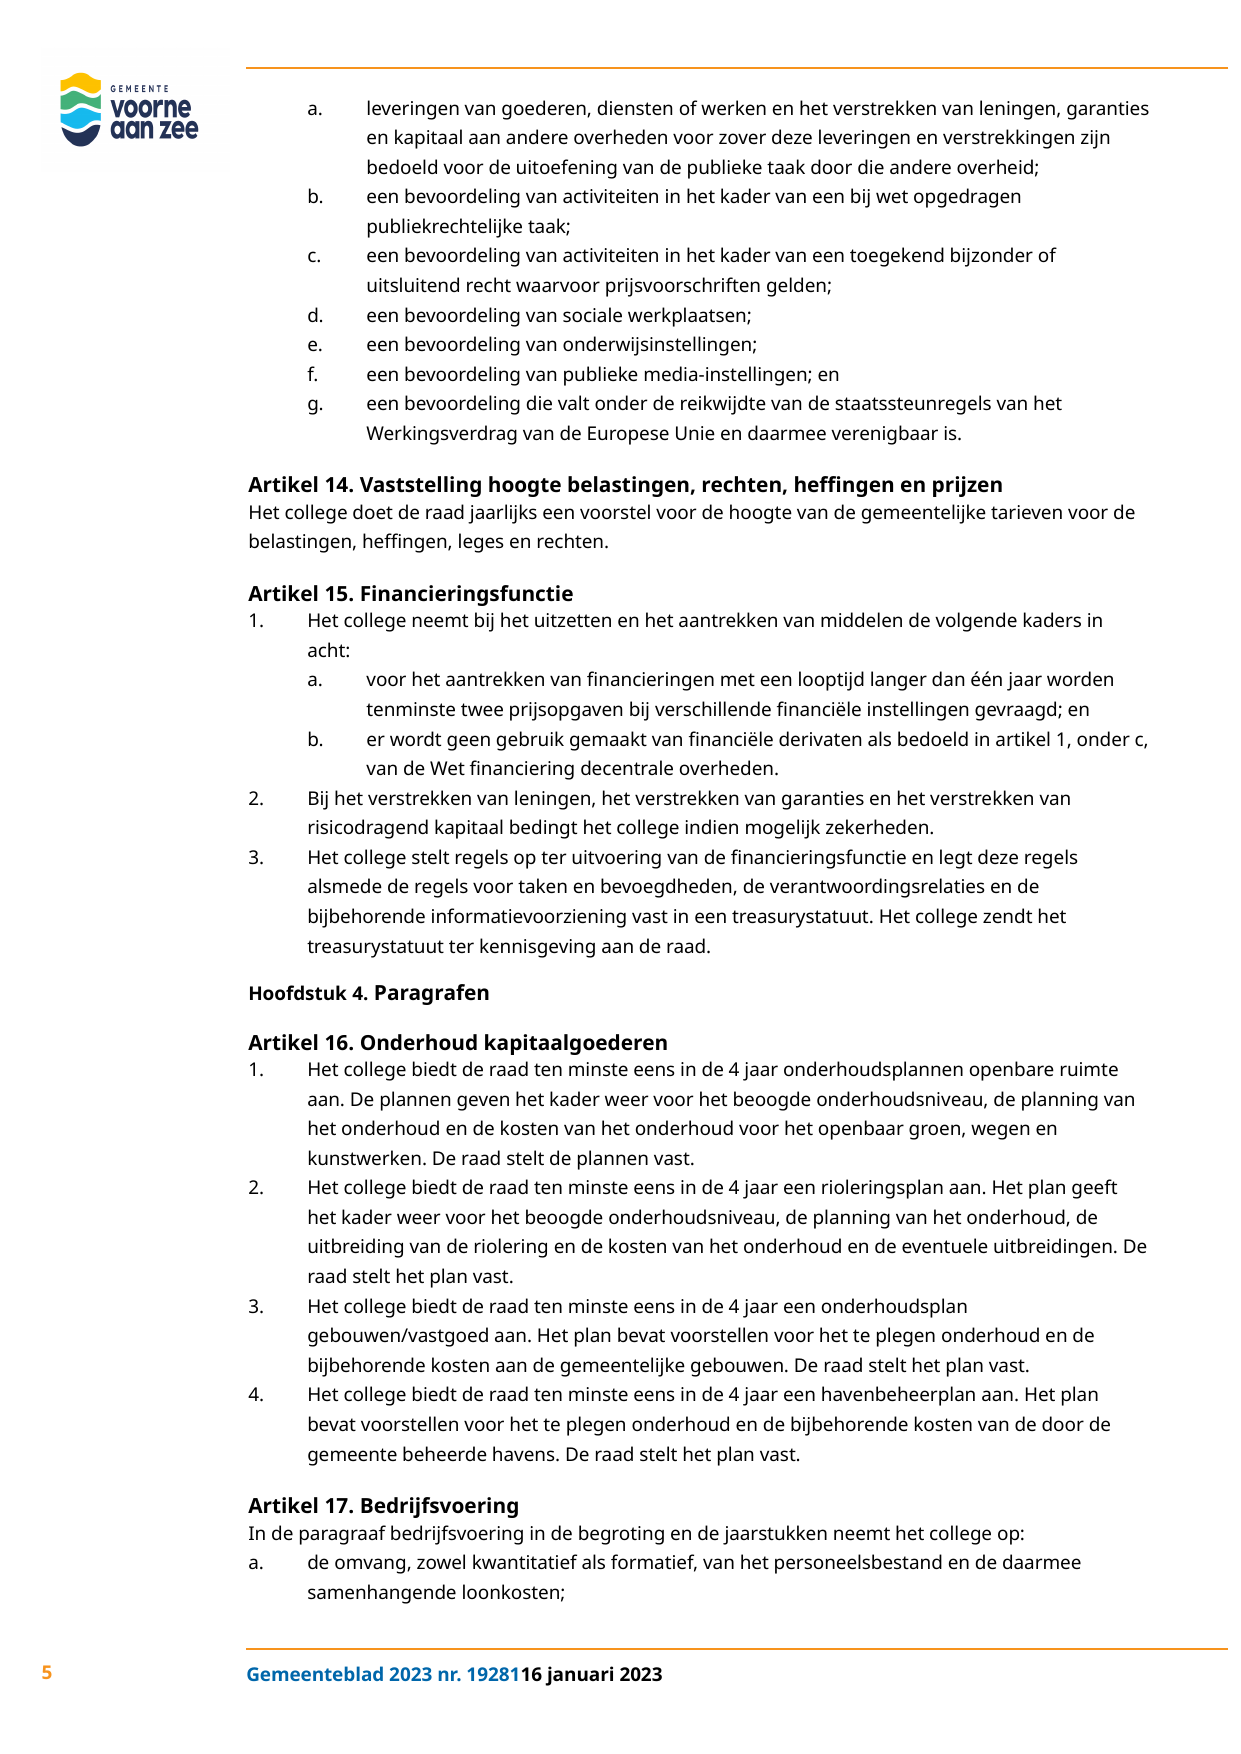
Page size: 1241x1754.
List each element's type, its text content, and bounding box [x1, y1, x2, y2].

text Artikel 14. Vaststelling hoogte belastingen, rechten, heffingen en prijzen [248, 471, 1152, 499]
list leveringen van goederen, diensten of werken en het verstrekken van leningen, garanties en kapitaal aan andere overheden voor zover deze leveringen en verstrekkingen zijn bedoeld voor de uitoefening van de publieke taak door die andere overheid; [307, 95, 1152, 180]
list een bevoordeling van onderwijsinstellingen; [307, 331, 1152, 357]
list een bevoordeling van activiteiten in het kader van een bij wet opgedragen publiekrechtelijke taak; [307, 183, 1152, 239]
list Het college biedt de raad ten minste eens in de 4 jaar onderhoudsplannen openbare ruimte aan. De plannen geven het kader weer voor het beoogde onderhoudsniveau, de planning van het onderhoud en de kosten van het onderhoud voor het openbaar groen, wegen en kunstwerken. De raad stelt de plannen vast. [248, 1056, 1152, 1171]
list voor het aantrekken van financieringen met een looptijd langer dan één jaar worden tenminste twee prijsopgaven bij verschillende financiële instellingen gevraagd; en [307, 667, 1152, 722]
text Het college doet de raad jaarlijks een voorstel voor de hoogte van de gemeentelijke tarieven voor de belastingen, heffingen, leges en rechten. [248, 499, 1152, 554]
text Artikel 16. Onderhoud kapitaalgoederen [248, 1028, 1152, 1056]
list een bevoordeling die valt onder de reikwijdte van de staatssteunregels van het Werkingsverdrag van de Europese Unie en daarmee verenigbaar is. [307, 391, 1152, 446]
list er wordt geen gebruik gemaakt van financiële derivaten als bedoeld in artikel 1, onder c, van de Wet financiering decentrale overheden. [307, 726, 1152, 781]
text Hoofdstuk 4. Paragrafen [248, 978, 1152, 1007]
list Het college stelt regels op ter uitvoering van de financieringsfunctie en legt deze regels alsmede de regels voor taken en bevoegdheden, de verantwoordingsrelaties en de bijbehorende informatievoorziening vast in een treasurystatuut. Het college zendt het treasurystatuut ter kennisgeving aan de raad. [248, 844, 1152, 959]
list Het college biedt de raad ten minste eens in de 4 jaar een havenbeheerplan aan. Het plan bevat voorstellen voor het te plegen onderhoud en de bijbehorende kosten van de door de gemeente beheerde havens. De raad stelt het plan vast. [248, 1382, 1152, 1467]
text In de paragraaf bedrijfsvoering in de begroting en de jaarstukken neemt het college op: [248, 1520, 1152, 1545]
list Het college biedt de raad ten minste eens in de 4 jaar een onderhoudsplan gebouwen/vastgoed aan. Het plan bevat voorstellen voor het te plegen onderhoud en de bijbehorende kosten aan de gemeentelijke gebouwen. De raad stelt het plan vast. [248, 1293, 1152, 1378]
list een bevoordeling van sociale werkplaatsen; [307, 302, 1152, 328]
list de omvang, zowel kwantitatief als formatief, van het personeelsbestand en de daarmee samenhangende loonkosten; [248, 1549, 1152, 1604]
picture [41, 47, 231, 172]
text Artikel 15. Financieringsfunctie [248, 579, 1152, 607]
list Bij het verstrekken van leningen, het verstrekken van garanties en het verstrekken van risicodragend kapitaal bedingt het college indien mogelijk zekerheden. [248, 785, 1152, 840]
list Het college neemt bij het uitzetten en het aantrekken van middelen de volgende kaders in acht: [248, 607, 1152, 663]
list Het college biedt de raad ten minste eens in de 4 jaar een rioleringsplan aan. Het plan geeft het kader weer voor het beoogde onderhoudsniveau, de planning van het onderhoud, de uitbreiding van de riolering en de kosten van het onderhoud en de eventuele uitbreidingen. De raad stelt het plan vast. [248, 1174, 1152, 1289]
list een bevoordeling van publieke media-instellingen; en [307, 361, 1152, 387]
text Artikel 17. Bedrijfsvoering [248, 1491, 1152, 1520]
list een bevoordeling van activiteiten in het kader van een toegekend bijzonder of uitsluitend recht waarvoor prijsvoorschriften gelden; [307, 243, 1152, 298]
